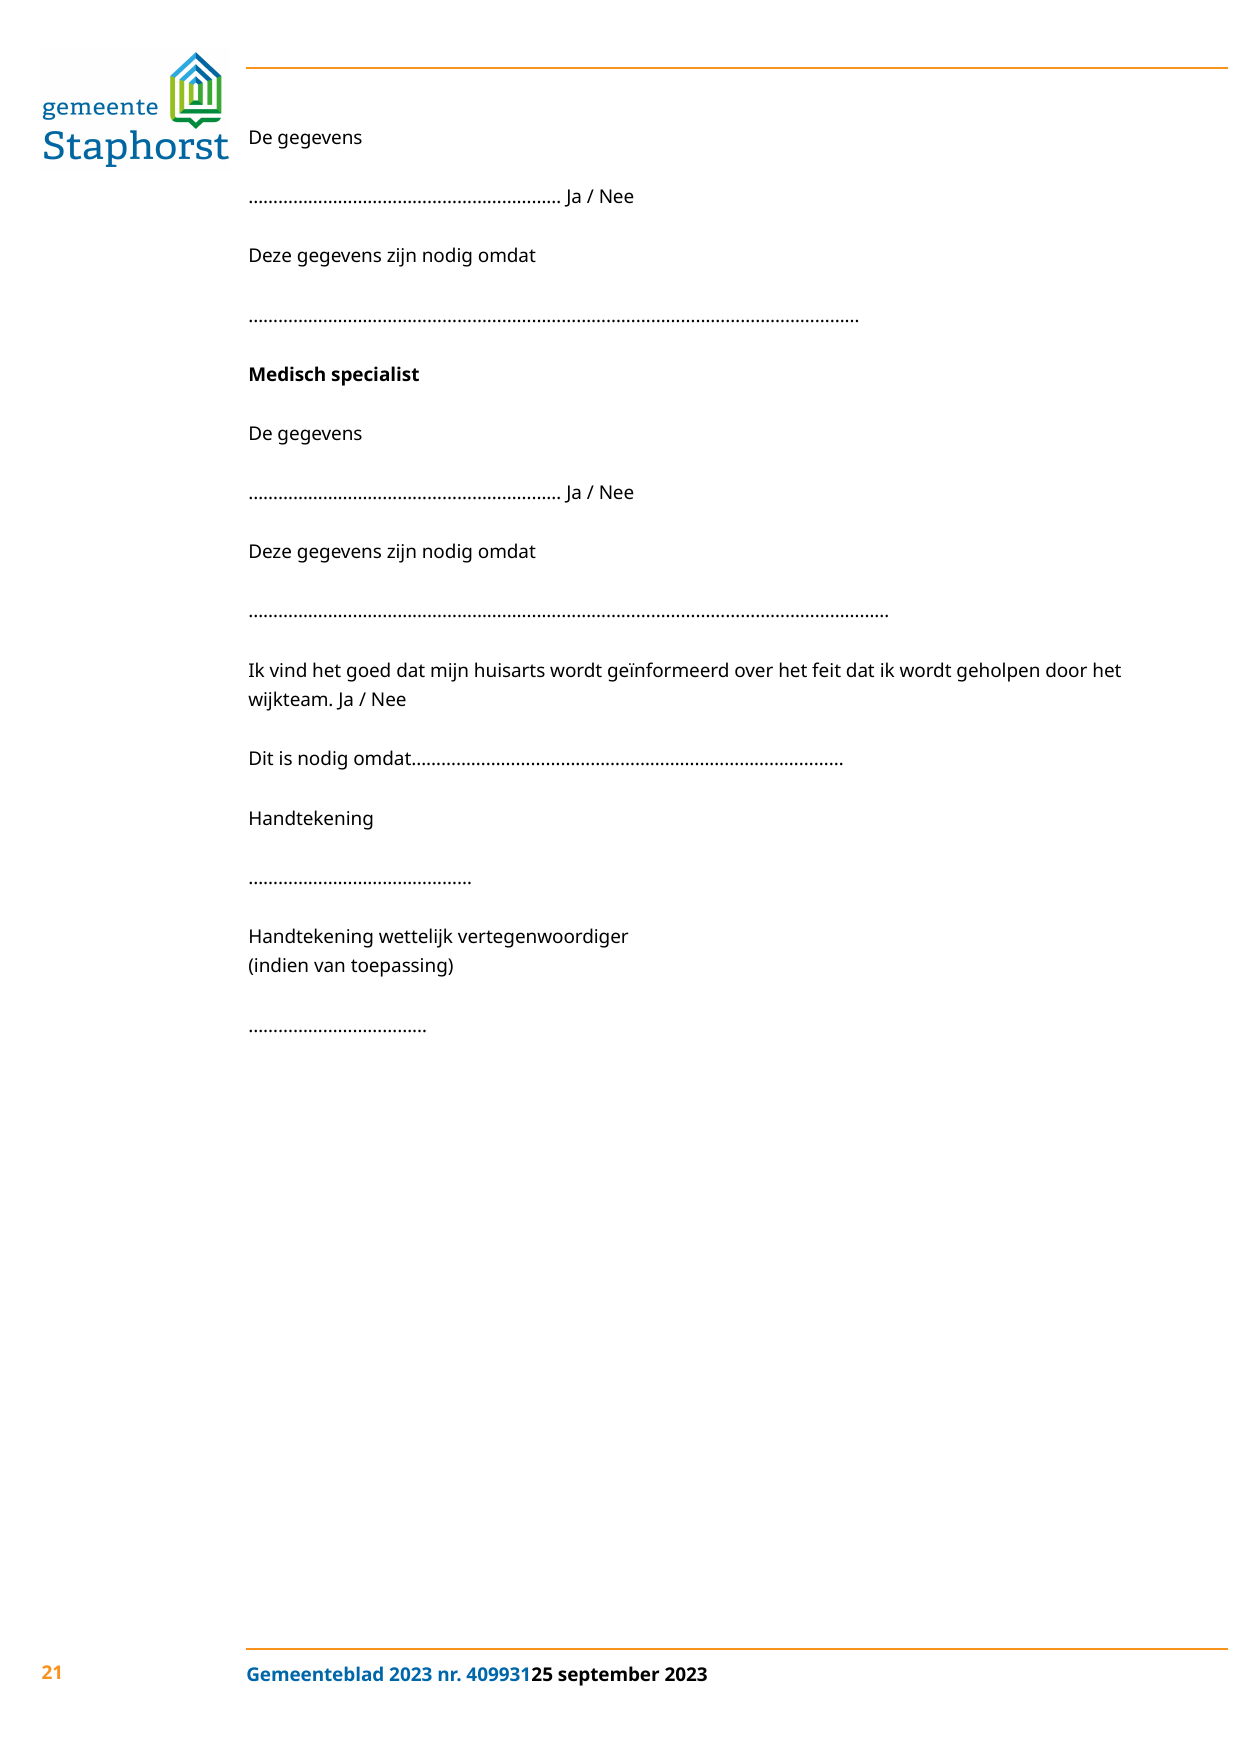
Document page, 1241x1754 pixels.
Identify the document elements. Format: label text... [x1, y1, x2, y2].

text (indien van toepassing) [248, 953, 1152, 978]
text ……………………………………………………… Ja / Nee [248, 183, 1152, 209]
text Ik vind het goed dat mijn huisarts wordt geïnformeerd over het feit dat ik wordt geholpen door het wijkteam. Ja / Nee [248, 657, 1152, 712]
text De gegevens [248, 420, 1152, 446]
text De gegevens [248, 124, 1152, 150]
text …………………………………………………………………………………………………………… [248, 302, 1152, 328]
text ……………………………… [248, 1012, 1152, 1038]
text Deze gegevens zijn nodig omdat [248, 243, 1152, 268]
text ………………………………………………………………………………………………………………… [248, 598, 1152, 623]
text Deze gegevens zijn nodig omdat [248, 538, 1152, 564]
text Medisch specialist [248, 361, 1152, 387]
text Handtekening [248, 805, 1152, 831]
picture [41, 47, 231, 172]
text ……………………………………………………… Ja / Nee [248, 479, 1152, 505]
text Dit is nodig omdat…………………………………………………………………………… [248, 746, 1152, 771]
text Handtekening wettelijk vertegenwoordiger [248, 923, 1152, 949]
text ……………………………………… [248, 864, 1152, 890]
